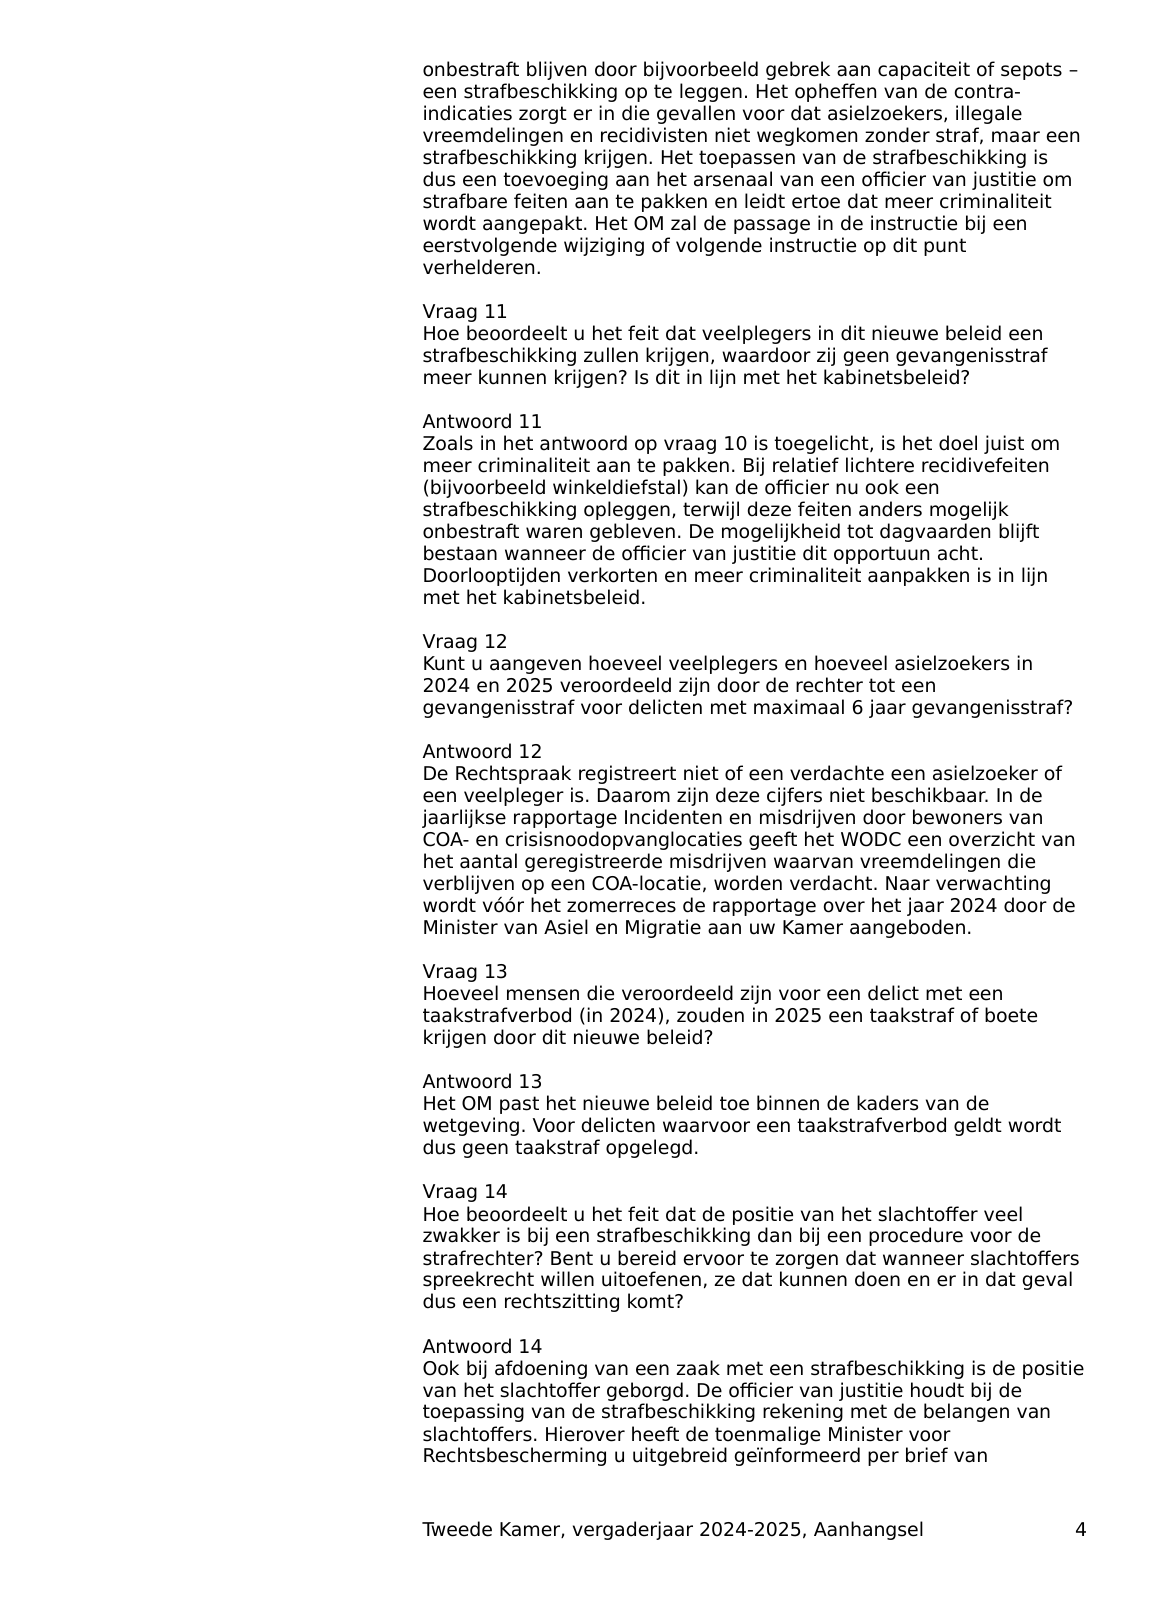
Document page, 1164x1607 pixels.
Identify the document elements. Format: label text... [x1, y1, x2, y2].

text Antwoord 13 [422, 1071, 1087, 1093]
text Kunt u aangeven hoeveel veelplegers en hoeveel asielzoekers in 2024 en 2025 veroordeeld zijn door de rechter tot een gevangenisstraf voor delicten met maximaal 6 jaar gevangenisstraf? [422, 653, 1087, 719]
text Antwoord 11 [422, 411, 1087, 433]
text Antwoord 14 [422, 1336, 1087, 1357]
text De Rechtspraak registreert niet of een verdachte een asielzoeker of een veelpleger is. Daarom zijn deze cijfers niet beschikbaar. In de jaarlijkse rapportage Incidenten en misdrijven door bewoners van COA- en crisisnoodopvanglocaties geeft het WODC een overzicht van het aantal geregistreerde misdrijven waarvan vreemdelingen die verblijven op een COA-locatie, worden verdacht. Naar verwachting wordt vóór het zomerreces de rapportage over het jaar 2024 door de Minister van Asiel en Migratie aan uw Kamer aangeboden. [422, 763, 1087, 939]
text Antwoord 12 [422, 741, 1087, 763]
text onbestraft blijven door bijvoorbeeld gebrek aan capaciteit of sepots – een strafbeschikking op te leggen. Het opheffen van de contra-indicaties zorgt er in die gevallen voor dat asielzoekers, illegale vreemdelingen en recidivisten niet wegkomen zonder straf, maar een strafbeschikking krijgen. Het toepassen van de strafbeschikking is dus een toevoeging aan het arsenaal van een officier van justitie om strafbare feiten aan te pakken en leidt ertoe dat meer criminaliteit wordt aangepakt. Het OM zal de passage in de instructie bij een eerstvolgende wijziging of volgende instructie op dit punt verhelderen. [422, 59, 1087, 279]
text Vraag 11 [422, 301, 1087, 323]
text Zoals in het antwoord op vraag 10 is toegelicht, is het doel juist om meer criminaliteit aan te pakken. Bij relatief lichtere recidivefeiten (bijvoorbeeld winkeldiefstal) kan de officier nu ook een strafbeschikking opleggen, terwijl deze feiten anders mogelijk onbestraft waren gebleven. De mogelijkheid tot dagvaarden blijft bestaan wanneer de officier van justitie dit opportuun acht. Doorlooptijden verkorten en meer criminaliteit aanpakken is in lijn met het kabinetsbeleid. [422, 433, 1087, 609]
text Hoe beoordeelt u het feit dat de positie van het slachtoffer veel zwakker is bij een strafbeschikking dan bij een procedure voor de strafrechter? Bent u bereid ervoor te zorgen dat wanneer slachtoffers spreekrecht willen uitoefenen, ze dat kunnen doen en er in dat geval dus een rechtszitting komt? [422, 1203, 1087, 1313]
text Het OM past het nieuwe beleid toe binnen de kaders van de wetgeving. Voor delicten waarvoor een taakstrafverbod geldt wordt dus geen taakstraf opgelegd. [422, 1093, 1087, 1159]
text Ook bij afdoening van een zaak met een strafbeschikking is de positie van het slachtoffer geborgd. De officier van justitie houdt bij de toepassing van de strafbeschikking rekening met de belangen van slachtoffers. Hierover heeft de toenmalige Minister voor Rechtsbescherming u uitgebreid geïnformeerd per brief van [422, 1357, 1087, 1467]
text Vraag 12 [422, 631, 1087, 653]
text Vraag 13 [422, 961, 1087, 983]
text Hoe beoordeelt u het feit dat veelplegers in dit nieuwe beleid een strafbeschikking zullen krijgen, waardoor zij geen gevangenisstraf meer kunnen krijgen? Is dit in lijn met het kabinetsbeleid? [422, 323, 1087, 389]
text Vraag 14 [422, 1181, 1087, 1203]
text Hoeveel mensen die veroordeeld zijn voor een delict met een taakstrafverbod (in 2024), zouden in 2025 een taakstraf of boete krijgen door dit nieuwe beleid? [422, 983, 1087, 1049]
